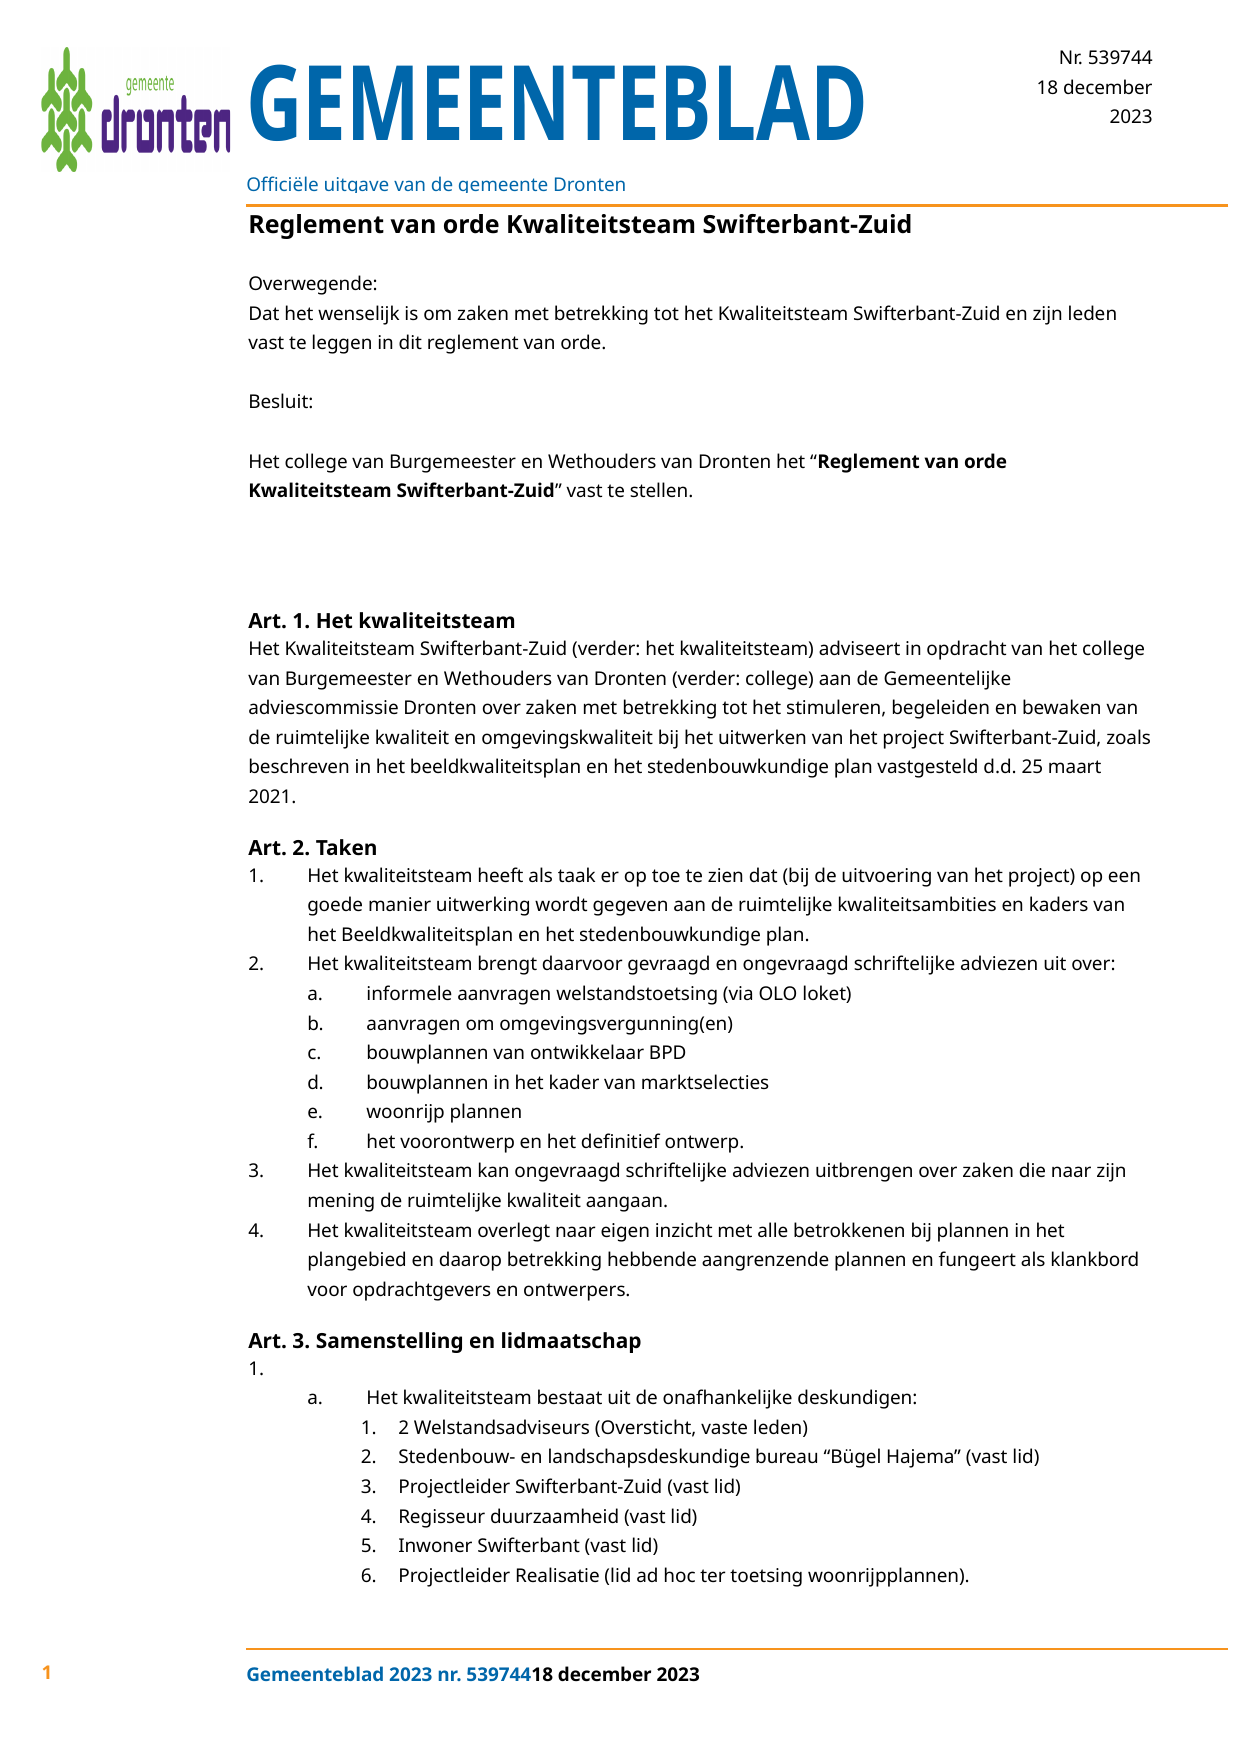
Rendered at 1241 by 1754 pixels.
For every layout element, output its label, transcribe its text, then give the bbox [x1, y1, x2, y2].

list bouwplannen in het kader van marktselecties [307, 1069, 1152, 1095]
text Het Kwaliteitsteam Swifterbant-Zuid (verder: het kwaliteitsteam) adviseert in opdracht van het college van Burgemeester en Wethouders van Dronten (verder: college) aan de Gemeentelijke adviescommissie Dronten over zaken met betrekking tot het stimuleren, begeleiden en bewaken van de ruimtelijke kwaliteit en omgevingskwaliteit bij het uitwerken van het project Swifterbant-Zuid, zoals beschreven in het beeldkwaliteitsplan en het stedenbouwkundige plan vastgesteld d.d. 25 maart 2021. [248, 635, 1152, 809]
list woonrijp plannen [307, 1098, 1152, 1124]
list Het kwaliteitsteam bestaat uit de onafhankelijke deskundigen: [307, 1384, 1152, 1410]
list 2 Welstandsadviseurs (Oversticht, vaste leden) [361, 1414, 1152, 1440]
list Projectleider Realisatie (lid ad hoc ter toetsing woonrijpplannen). [361, 1562, 1152, 1588]
text Het college van Burgemeester en Wethouders van Dronten het “Reglement van orde Kwaliteitsteam Swifterbant-Zuid” vast te stellen. [248, 448, 1152, 503]
list Het kwaliteitsteam overlegt naar eigen inzicht met alle betrokkenen bij plannen in het plangebied en daarop betrekking hebbende aangrenzende plannen en fungeert als klankbord voor opdrachtgevers en ontwerpers. [248, 1217, 1152, 1302]
list aanvragen om omgevingsvergunning(en) [307, 1010, 1152, 1036]
text Overwegende: [248, 270, 1152, 296]
text Art. 1. Het kwaliteitsteam [248, 607, 1152, 635]
text Art. 2. Taken [248, 833, 1152, 862]
list Het kwaliteitsteam brengt daarvoor gevraagd en ongevraagd schriftelijke adviezen uit over: [248, 951, 1152, 976]
list informele aanvragen welstandstoetsing (via OLO loket) [307, 980, 1152, 1006]
text Art. 3. Samenstelling en lidmaatschap [248, 1326, 1152, 1355]
picture [41, 47, 231, 172]
list Het kwaliteitsteam kan ongevraagd schriftelijke adviezen uitbrengen over zaken die naar zijn mening de ruimtelijke kwaliteit aangaan. [248, 1158, 1152, 1213]
list bouwplannen van ontwikkelaar BPD [307, 1039, 1152, 1065]
list Regisseur duurzaamheid (vast lid) [361, 1503, 1152, 1528]
text Besluit: [248, 389, 1152, 414]
text Dat het wenselijk is om zaken met betrekking tot het Kwaliteitsteam Swifterbant-Zuid en zijn leden vast te leggen in dit reglement van orde. [248, 300, 1152, 355]
list Stedenbouw- en landschapsdeskundige bureau “Bügel Hajema” (vast lid) [361, 1444, 1152, 1469]
list Projectleider Swifterbant-Zuid (vast lid) [361, 1473, 1152, 1499]
list Inwoner Swifterbant (vast lid) [361, 1532, 1152, 1558]
list Het kwaliteitsteam heeft als taak er op toe te zien dat (bij de uitvoering van het project) op een goede manier uitwerking wordt gegeven aan de ruimtelijke kwaliteitsambities en kaders van het Beeldkwaliteitsplan en het stedenbouwkundige plan. [248, 862, 1152, 947]
text Reglement van orde Kwaliteitsteam Swifterbant-Zuid [248, 207, 1152, 241]
list het voorontwerp en het definitief ontwerp. [307, 1128, 1152, 1154]
